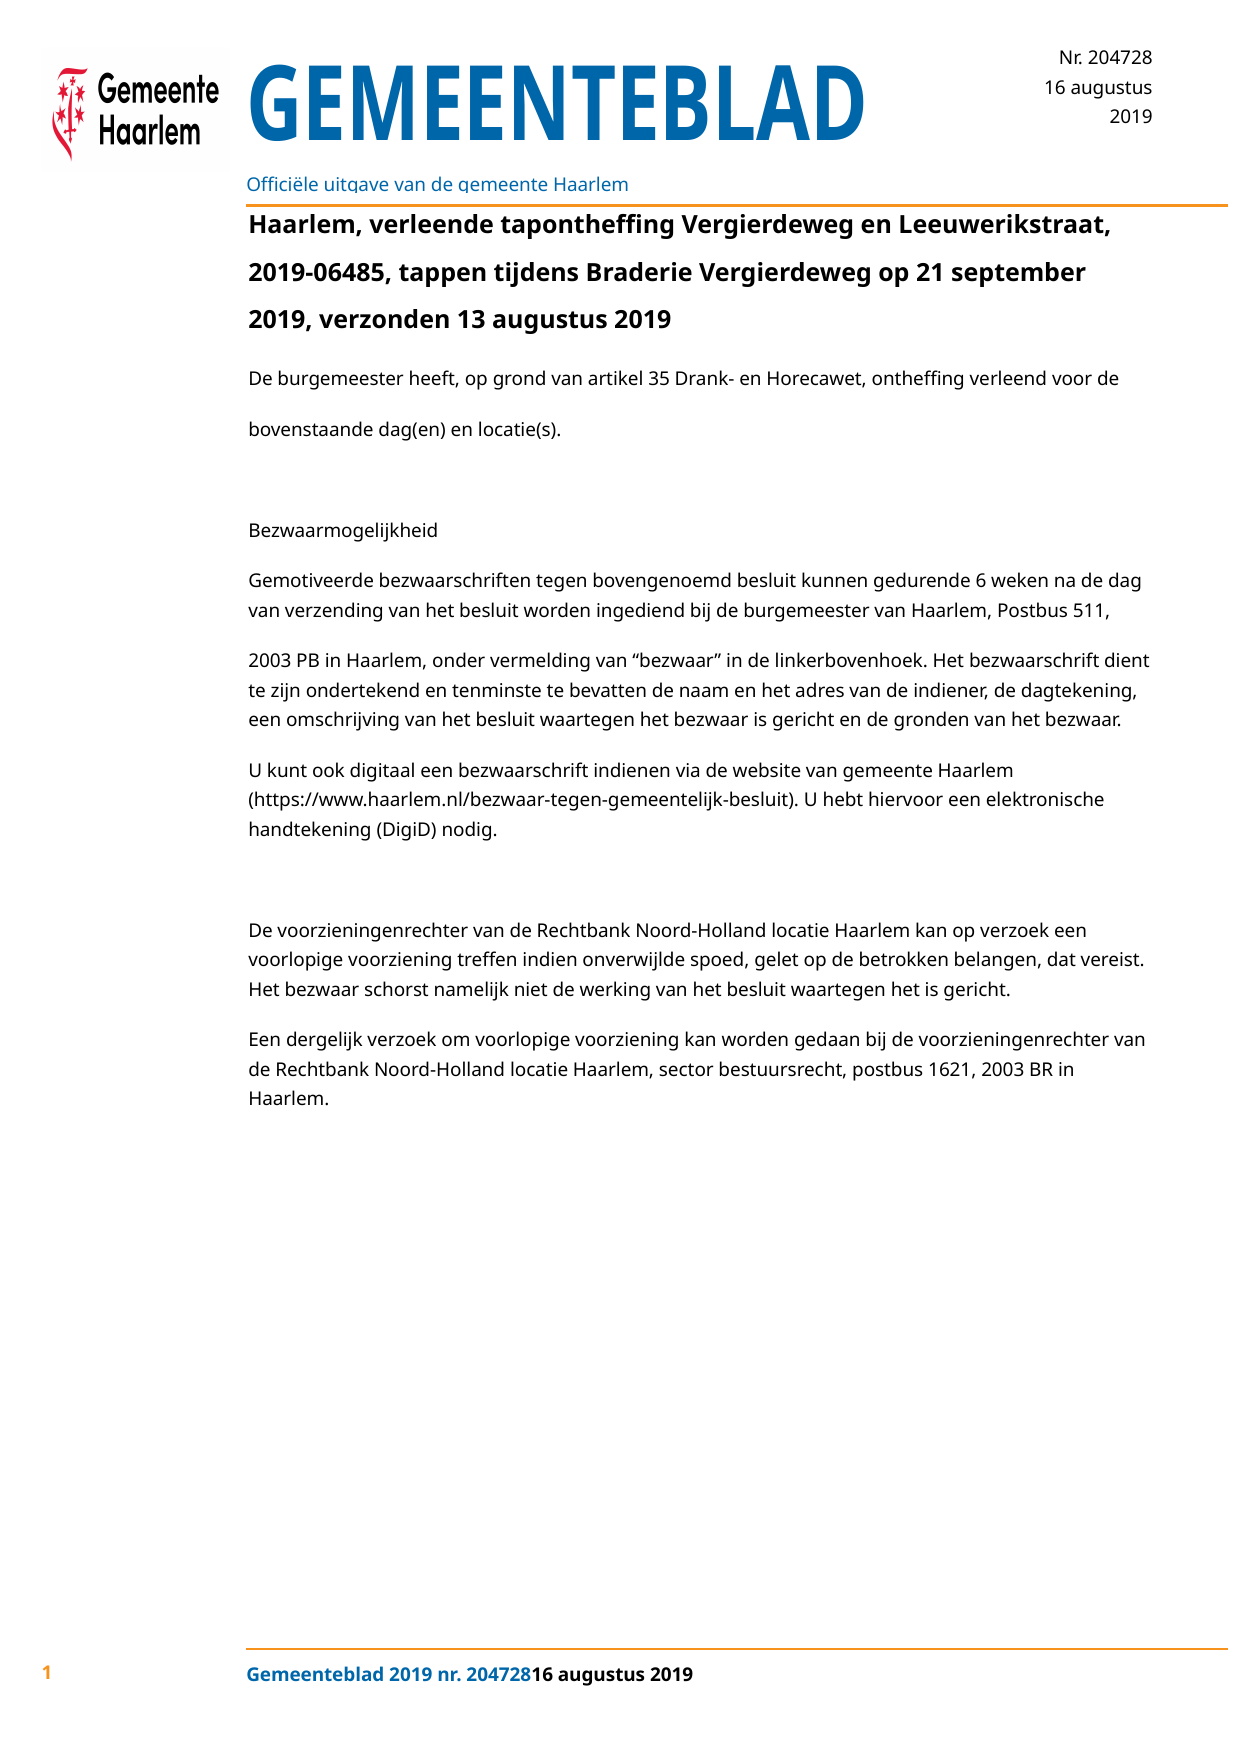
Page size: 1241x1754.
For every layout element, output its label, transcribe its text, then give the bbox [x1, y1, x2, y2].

text Een dergelijk verzoek om voorlopige voorziening kan worden gedaan bij de voorzieningenrechter van de Rechtbank Noord-Holland locatie Haarlem, sector bestuursrecht, postbus 1621, 2003 BR in Haarlem. [248, 1026, 1152, 1111]
text De voorzieningenrechter van de Rechtbank Noord-Holland locatie Haarlem kan op verzoek een voorlopige voorziening treffen indien onverwijlde spoed, gelet op de betrokken belangen, dat vereist. Het bezwaar schorst namelijk niet de werking van het besluit waartegen het is gericht. [248, 917, 1152, 1002]
text U kunt ook digitaal een bezwaarschrift indienen via de website van gemeente Haarlem (https://www.haarlem.nl/bezwaar-tegen-gemeentelijk-besluit). U hebt hiervoor een elektronische handtekening (DigiD) nodig. [248, 757, 1152, 842]
text Bezwaarmogelijkheid [248, 517, 1152, 542]
text 2003 PB in Haarlem, onder vermelding van “bezwaar” in de linkerbovenhoek. Het bezwaarschrift dient te zijn ondertekend en tenminste te bevatten de naam en het adres van de indiener, de dagtekening, een omschrijving van het besluit waartegen het bezwaar is gericht en de gronden van het bezwaar. [248, 647, 1152, 732]
text bovenstaande dag(en) en locatie(s). [248, 416, 1152, 442]
text Haarlem, verleende tapontheffing Vergierdeweg en Leeuwerikstraat, 2019-06485, tappen tijdens Braderie Vergierdeweg op 21 september 2019, verzonden 13 augustus 2019 [248, 207, 1152, 336]
text De burgemeester heeft, op grond van artikel 35 Drank- en Horecawet, ontheffing verleend voor de [248, 366, 1152, 391]
text Gemotiveerde bezwaarschriften tegen bovengenoemd besluit kunnen gedurende 6 weken na de dag van verzending van het besluit worden ingediend bij de burgemeester van Haarlem, Postbus 511, [248, 567, 1152, 622]
picture [41, 47, 231, 172]
